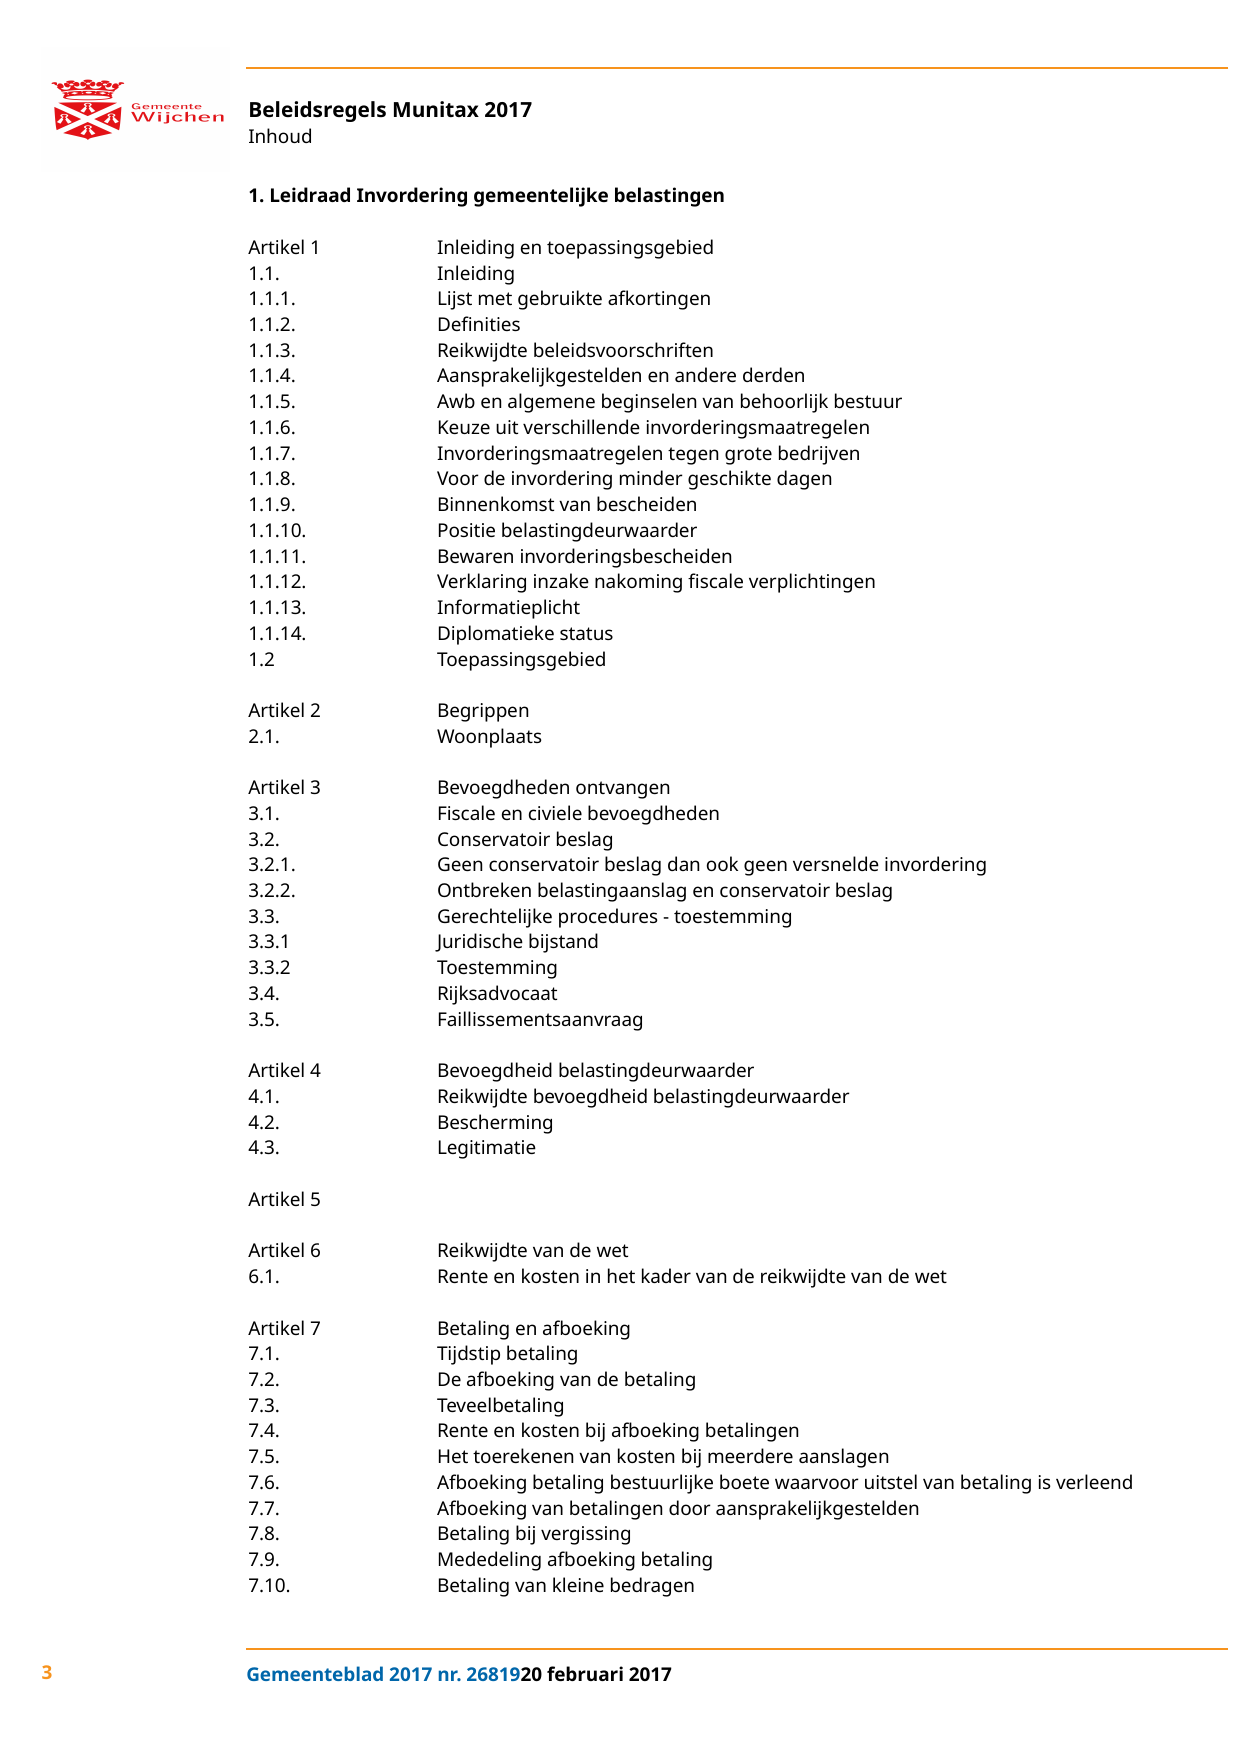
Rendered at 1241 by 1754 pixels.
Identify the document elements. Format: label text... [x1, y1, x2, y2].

table_cell Aansprakelijkgestelden en andere derden [437, 363, 1152, 388]
text Inhoud [248, 123, 1152, 149]
table_cell Verklaring inzake nakoming fiscale verplichtingen [437, 569, 1152, 594]
table_cell Afboeking betaling bestuurlijke boete waarvoor uitstel van betaling is verleend [437, 1469, 1152, 1495]
table_cell 7.7. [248, 1495, 437, 1521]
table_cell Binnenkomst van bescheiden [437, 491, 1152, 517]
table_cell 7.3. [248, 1392, 437, 1418]
table_cell Diplomatieke status [437, 620, 1152, 646]
table_cell De afboeking van de betaling [437, 1366, 1152, 1392]
table_cell Mededeling afboeking betaling [437, 1546, 1152, 1572]
table_cell [248, 1160, 437, 1186]
table_cell Artikel 3 [248, 774, 437, 800]
table_cell Geen conservatoir beslag dan ook geen versnelde invordering [437, 852, 1152, 877]
table_cell 1.1.7. [248, 440, 437, 466]
table_cell Bevoegdheden ontvangen [437, 774, 1152, 800]
table_cell [248, 208, 1152, 234]
table_cell Informatieplicht [437, 594, 1152, 620]
table_cell Betaling en afboeking [437, 1315, 1152, 1340]
table_cell Reikwijdte bevoegdheid belastingdeurwaarder [437, 1083, 1152, 1109]
table_cell 3.2. [248, 826, 437, 852]
table_cell [437, 1186, 1152, 1212]
table_cell Definities [437, 311, 1152, 337]
table_cell 3.3.2 [248, 955, 437, 980]
table_cell Reikwijdte beleidsvoorschriften [437, 337, 1152, 363]
table_cell 4.1. [248, 1083, 437, 1109]
table_cell 3.4. [248, 980, 437, 1006]
table_cell 7.1. [248, 1340, 437, 1366]
table_cell Reikwijdte van de wet [437, 1238, 1152, 1263]
table_cell 7.10. [248, 1572, 437, 1598]
table_cell Begrippen [437, 697, 1152, 723]
table_cell 1.1.13. [248, 594, 437, 620]
table_cell 7.4. [248, 1418, 437, 1443]
table_cell Tijdstip betaling [437, 1340, 1152, 1366]
table_cell [248, 671, 1152, 697]
table_cell 1.1.11. [248, 543, 437, 568]
table_cell Legitimatie [437, 1135, 1152, 1160]
table_cell [248, 749, 1152, 774]
table_cell Bewaren invorderingsbescheiden [437, 543, 1152, 568]
table_cell Bescherming [437, 1109, 1152, 1134]
table_cell Inleiding [437, 260, 1152, 286]
table_cell 3.3.1 [248, 929, 437, 954]
table_cell [248, 1212, 1152, 1237]
table_cell Positie belastingdeurwaarder [437, 517, 1152, 543]
table_cell Rente en kosten bij afboeking betalingen [437, 1418, 1152, 1443]
table_cell Betaling van kleine bedragen [437, 1572, 1152, 1598]
table_cell Artikel 7 [248, 1315, 437, 1340]
text Beleidsregels Munitax 2017 [248, 95, 1152, 123]
table_header 1. Leidraad Invordering gemeentelijke belastingen [248, 183, 1152, 208]
table_cell Afboeking van betalingen door aansprakelijkgestelden [437, 1495, 1152, 1521]
table_cell Gerechtelijke procedures - toestemming [437, 903, 1152, 929]
table_cell Ontbreken belastingaanslag en conservatoir beslag [437, 877, 1152, 903]
picture [41, 47, 231, 172]
table_cell 1.1.10. [248, 517, 437, 543]
table_cell 3.5. [248, 1006, 437, 1032]
table_cell 6.1. [248, 1263, 437, 1289]
table_cell Artikel 5 [248, 1186, 437, 1212]
table_cell Betaling bij vergissing [437, 1521, 1152, 1546]
table_cell Inleiding en toepassingsgebied [437, 234, 1152, 260]
table_cell 1.1.5. [248, 389, 437, 414]
table_cell Lijst met gebruikte afkortingen [437, 286, 1152, 311]
table_cell 1.1.8. [248, 466, 437, 491]
table_cell Artikel 4 [248, 1058, 437, 1083]
table_cell Toepassingsgebied [437, 646, 1152, 671]
table_cell Artikel 2 [248, 697, 437, 723]
table_cell Juridische bijstand [437, 929, 1152, 954]
table_cell 1.1.6. [248, 414, 437, 440]
table_cell 3.2.2. [248, 877, 437, 903]
table_cell 1.1.2. [248, 311, 437, 337]
table_cell 1.1. [248, 260, 437, 286]
table_cell 1.1.1. [248, 286, 437, 311]
table_cell Fiscale en civiele bevoegdheden [437, 800, 1152, 826]
table_cell Voor de invordering minder geschikte dagen [437, 466, 1152, 491]
table_cell Artikel 6 [248, 1238, 437, 1263]
table_cell Invorderingsmaatregelen tegen grote bedrijven [437, 440, 1152, 466]
table_cell 3.3. [248, 903, 437, 929]
table_cell 7.5. [248, 1443, 437, 1469]
table_cell 1.2 [248, 646, 437, 671]
table_cell 7.2. [248, 1366, 437, 1392]
table_cell Awb en algemene beginselen van behoorlijk bestuur [437, 389, 1152, 414]
table_cell Keuze uit verschillende invorderingsmaatregelen [437, 414, 1152, 440]
table_cell Toestemming [437, 955, 1152, 980]
table_cell Bevoegdheid belastingdeurwaarder [437, 1058, 1152, 1083]
table_cell 3.1. [248, 800, 437, 826]
table_cell Rente en kosten in het kader van de reikwijdte van de wet [437, 1263, 1152, 1289]
table_cell Artikel 1 [248, 234, 437, 260]
table_cell 1.1.3. [248, 337, 437, 363]
table_cell 1.1.4. [248, 363, 437, 388]
table_cell Rijksadvocaat [437, 980, 1152, 1006]
table_cell 2.1. [248, 723, 437, 749]
table_cell [248, 1032, 1152, 1057]
table_cell Conservatoir beslag [437, 826, 1152, 852]
table_cell 7.8. [248, 1521, 437, 1546]
table_cell [248, 1289, 1152, 1315]
table_cell 4.3. [248, 1135, 437, 1160]
table_cell 4.2. [248, 1109, 437, 1134]
table_cell Teveelbetaling [437, 1392, 1152, 1418]
table_cell 1.1.9. [248, 491, 437, 517]
table_cell [437, 1160, 1152, 1186]
table_cell 7.9. [248, 1546, 437, 1572]
table_cell Het toerekenen van kosten bij meerdere aanslagen [437, 1443, 1152, 1469]
table_cell 7.6. [248, 1469, 437, 1495]
table_cell 1.1.14. [248, 620, 437, 646]
table_cell 1.1.12. [248, 569, 437, 594]
table_cell 3.2.1. [248, 852, 437, 877]
table_cell Woonplaats [437, 723, 1152, 749]
table_cell Faillissementsaanvraag [437, 1006, 1152, 1032]
